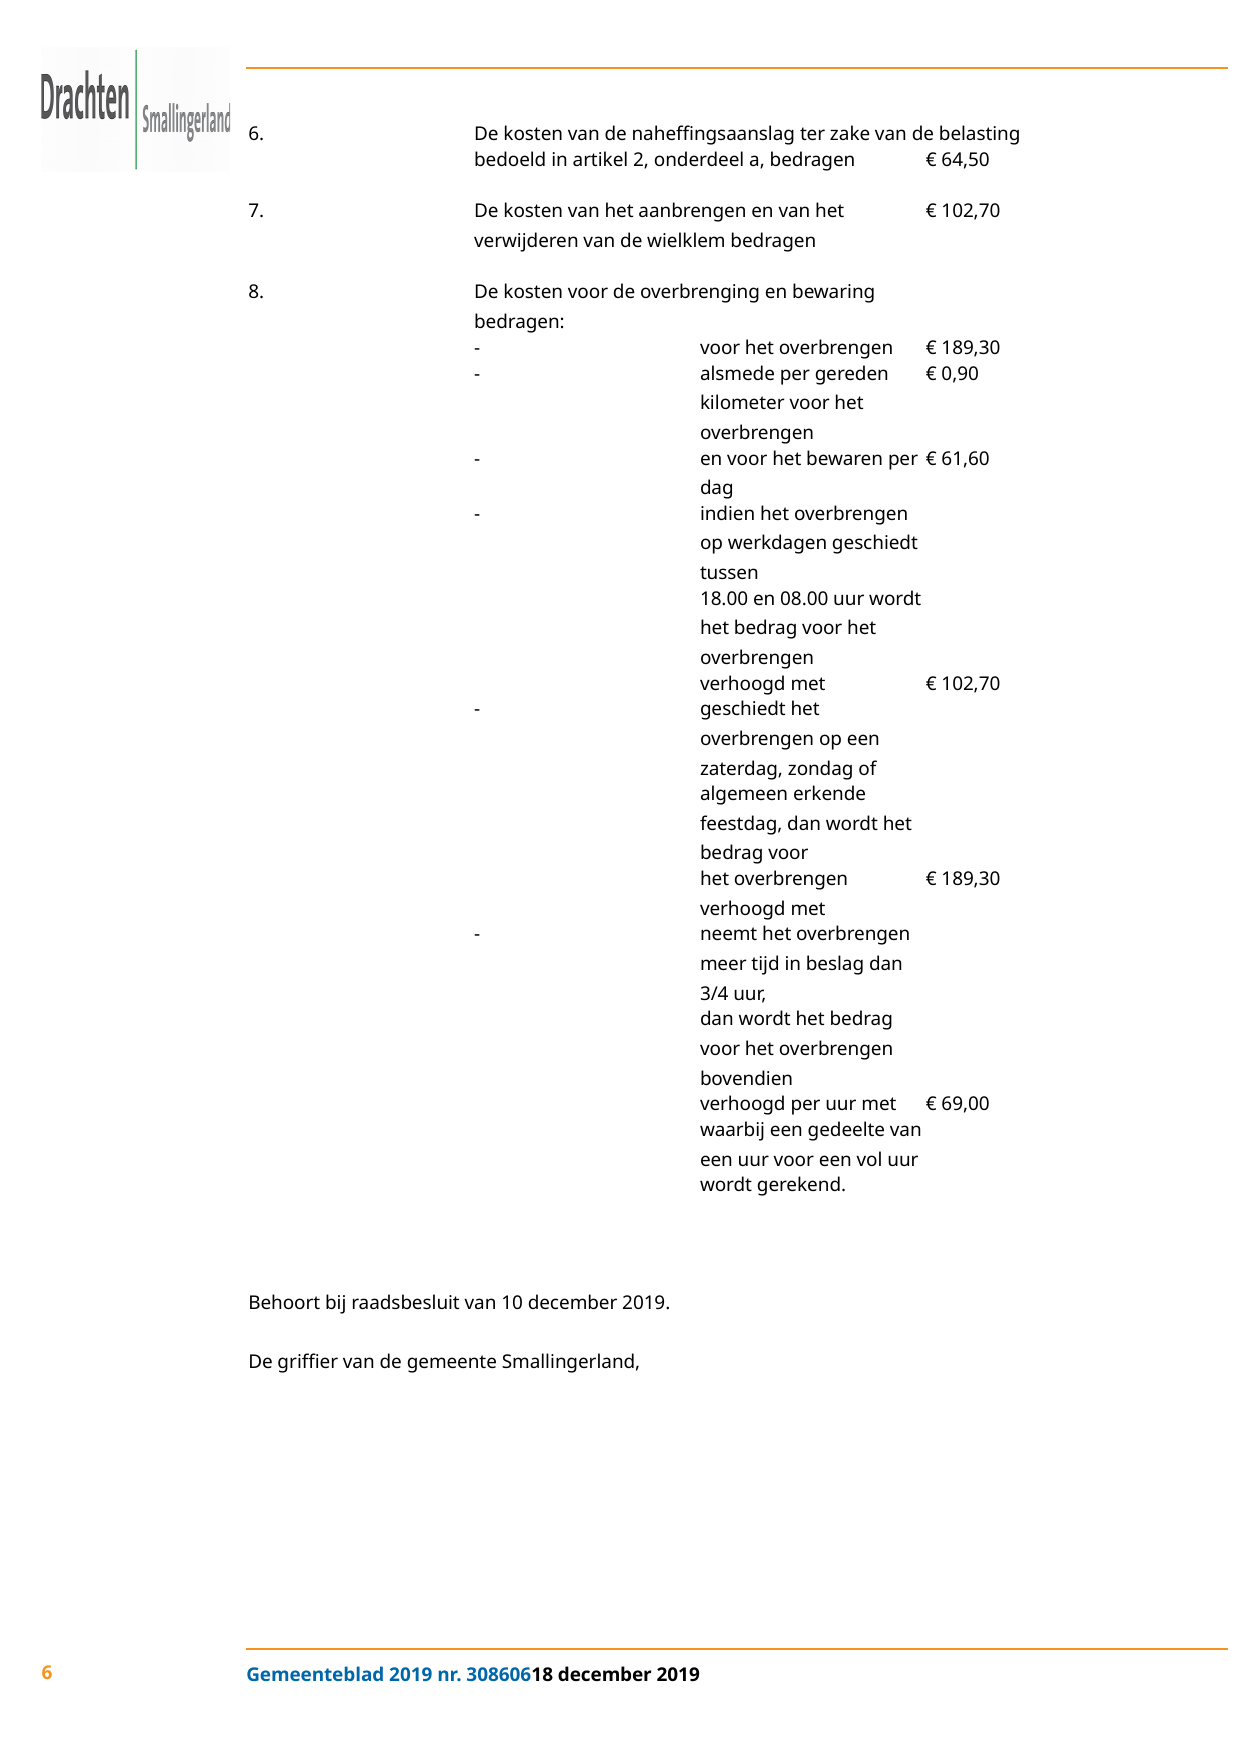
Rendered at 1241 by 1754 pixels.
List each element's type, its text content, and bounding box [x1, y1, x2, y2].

table_cell 18.00 en 08.00 uur wordt het bedrag voor het overbrengen [700, 585, 926, 670]
table_cell [248, 696, 474, 780]
table_cell [474, 1006, 700, 1090]
table_cell [248, 670, 474, 696]
table_cell 7. [248, 198, 474, 253]
table_cell € 102,70 [926, 198, 1152, 253]
table_cell [700, 253, 926, 279]
table_cell bedoeld in artikel 2, onderdeel a, bedragen [474, 146, 926, 172]
table_cell [700, 95, 926, 121]
table_cell [474, 1171, 700, 1197]
table_cell [248, 865, 474, 921]
text De griffier van de gemeente Smallingerland, [248, 1348, 1152, 1374]
table_cell € 69,00 [926, 1090, 1152, 1116]
table_cell € 189,30 [926, 334, 1152, 360]
table_cell [926, 1116, 1152, 1171]
table_cell algemeen erkende feestdag, dan wordt het bedrag voor [700, 780, 926, 865]
table_cell € 61,60 [926, 445, 1152, 500]
table_cell wordt gerekend. [700, 1171, 926, 1197]
table_cell € 64,50 [926, 146, 1152, 172]
table_cell [926, 585, 1152, 670]
table_cell [248, 253, 474, 279]
table_cell verhoogd met [700, 670, 926, 696]
table_cell [248, 360, 474, 445]
table_cell [248, 1171, 474, 1197]
table_cell [248, 921, 474, 1006]
table_cell [248, 1090, 474, 1116]
table_cell geschiedt het overbrengen op een zaterdag, zondag of [700, 696, 926, 780]
table_cell [248, 334, 474, 360]
table_cell [248, 780, 474, 865]
table_cell indien het overbrengen op werkdagen geschiedt tussen [700, 500, 926, 585]
table_cell - [474, 360, 700, 445]
table_cell [926, 279, 1152, 334]
table_cell [248, 445, 474, 500]
table_cell [248, 95, 474, 121]
table_cell alsmede per gereden kilometer voor het overbrengen [700, 360, 926, 445]
table_cell [474, 585, 700, 670]
table_cell € 102,70 [926, 670, 1152, 696]
table_cell [248, 146, 474, 172]
table_cell De kosten voor de overbrenging en bewaring bedragen: [474, 279, 926, 334]
table_cell [474, 1116, 700, 1171]
table_cell [700, 172, 926, 198]
table_cell het overbrengen verhoogd met [700, 865, 926, 921]
table_cell - [474, 696, 700, 780]
table_cell De kosten van het aanbrengen en van het verwijderen van de wielklem bedragen [474, 198, 926, 253]
table_cell [926, 253, 1152, 279]
table_cell - [474, 445, 700, 500]
table_cell neemt het overbrengen meer tijd in beslag dan 3/4 uur, [700, 921, 926, 1006]
table_cell [926, 921, 1152, 1006]
table_cell [474, 670, 700, 696]
table_cell [926, 780, 1152, 865]
text Behoort bij raadsbesluit van 10 december 2019. [248, 1289, 1152, 1315]
table_cell € 189,30 [926, 865, 1152, 921]
table_cell [474, 95, 700, 121]
table_cell [248, 1116, 474, 1171]
table_cell dan wordt het bedrag voor het overbrengen bovendien [700, 1006, 926, 1090]
table_cell voor het overbrengen [700, 334, 926, 360]
table_cell [926, 500, 1152, 585]
table_cell - [474, 334, 700, 360]
table_cell - [474, 500, 700, 585]
table_cell [474, 172, 700, 198]
picture [41, 47, 231, 172]
table_cell [926, 1006, 1152, 1090]
table_cell [248, 172, 474, 198]
table_cell 6. [248, 121, 474, 146]
table_cell [926, 1171, 1152, 1197]
table_cell waarbij een gedeelte van een uur voor een vol uur [700, 1116, 926, 1171]
table_cell [926, 696, 1152, 780]
table_cell [926, 95, 1152, 121]
table_cell 8. [248, 279, 474, 334]
table_cell en voor het bewaren per dag [700, 445, 926, 500]
table_cell [248, 500, 474, 585]
table_cell [474, 253, 700, 279]
table_cell [248, 585, 474, 670]
table_cell € 0,90 [926, 360, 1152, 445]
table_cell - [474, 921, 700, 1006]
table_cell [248, 1006, 474, 1090]
table_cell De kosten van de naheffingsaanslag ter zake van de belasting [474, 121, 1152, 146]
table_cell verhoogd per uur met [700, 1090, 926, 1116]
table_cell [474, 865, 700, 921]
table_cell [926, 172, 1152, 198]
table_cell [474, 1090, 700, 1116]
table_cell [474, 780, 700, 865]
